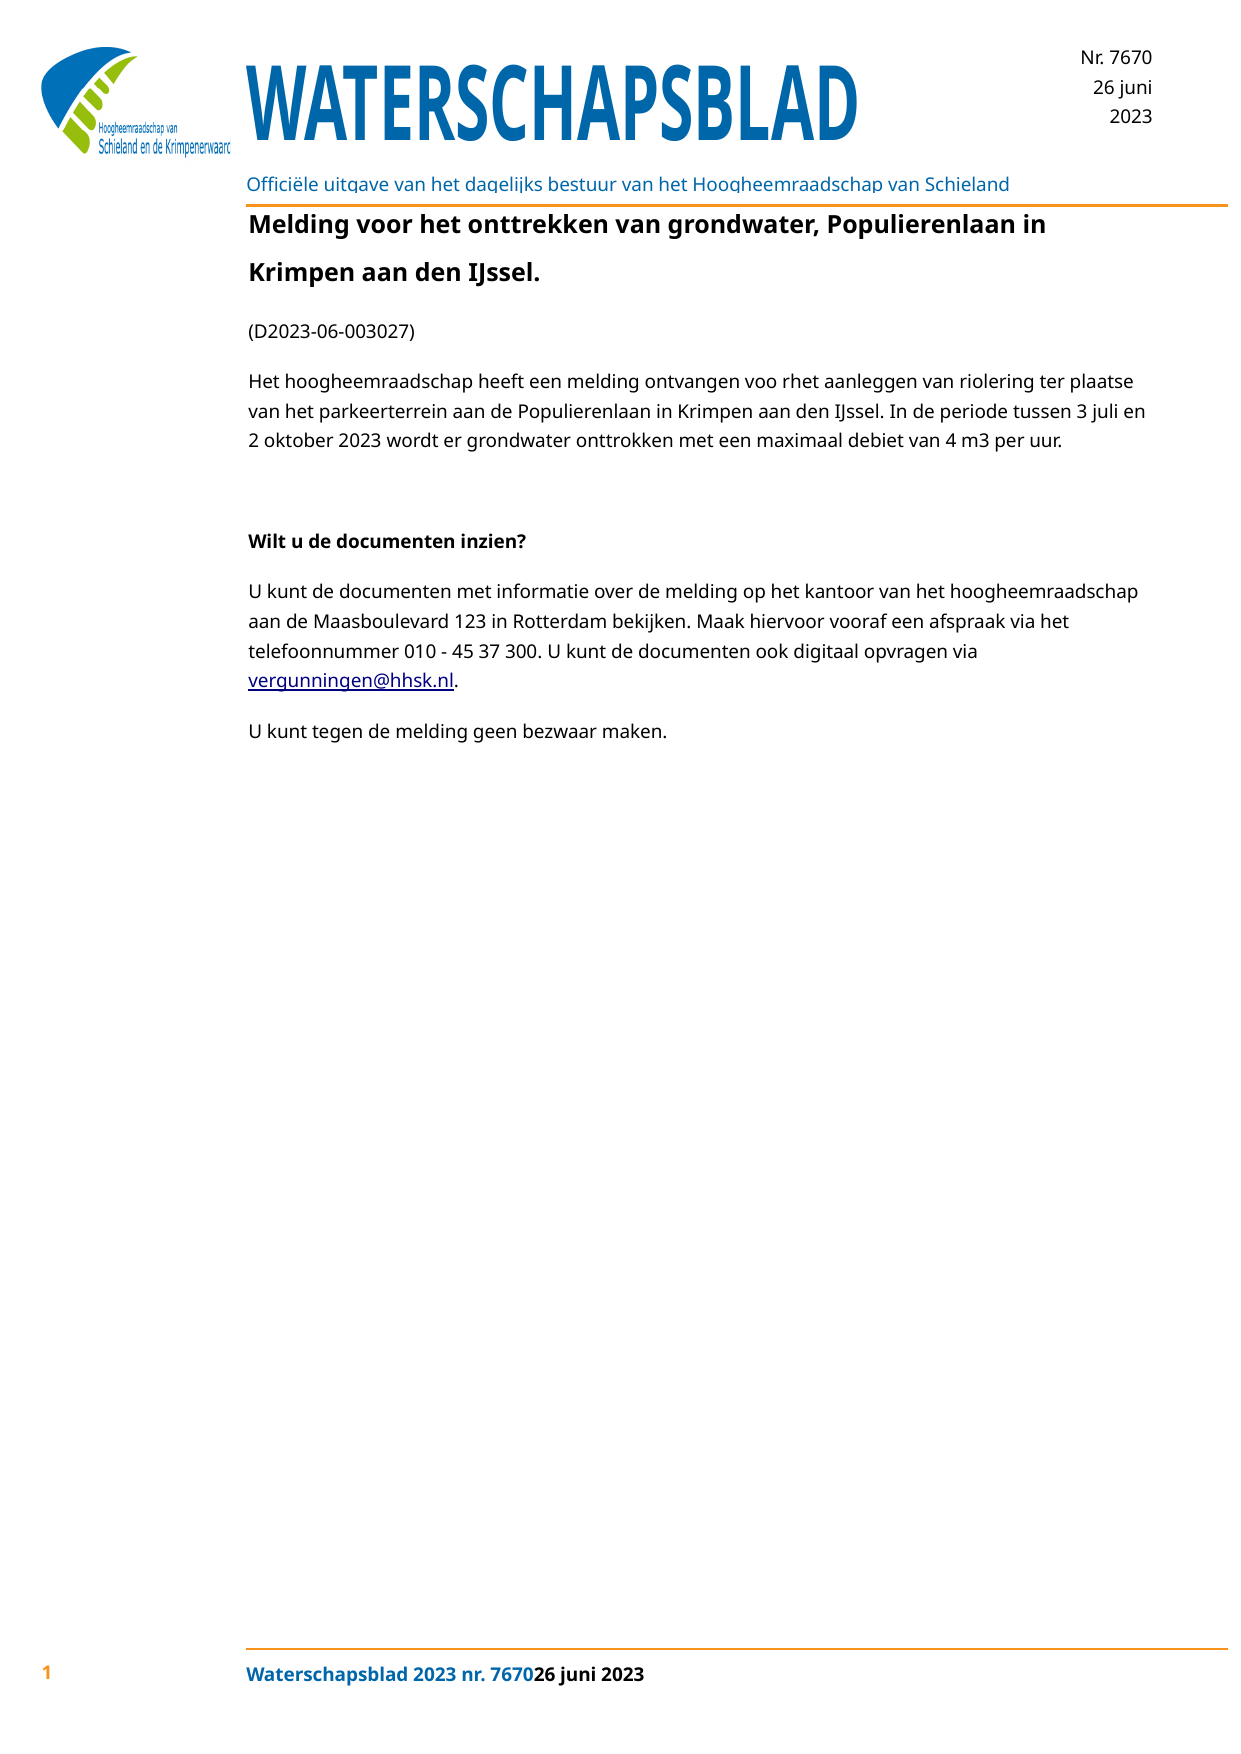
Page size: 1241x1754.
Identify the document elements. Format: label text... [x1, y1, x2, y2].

text Het hoogheemraadschap heeft een melding ontvangen voo rhet aanleggen van riolering ter plaatse van het parkeerterrein aan de Populierenlaan in Krimpen aan den IJssel. In de periode tussen 3 juli en 2 oktober 2023 wordt er grondwater onttrokken met een maximaal debiet van 4 m3 per uur. [248, 368, 1152, 453]
text U kunt tegen de melding geen bezwaar maken. [248, 718, 1152, 744]
picture [41, 47, 231, 172]
text (D2023-06-003027) [248, 318, 1152, 344]
text U kunt de documenten met informatie over de melding op het kantoor van het hoogheemraadschap aan de Maasboulevard 123 in Rotterdam bekijken. Maak hiervoor vooraf een afspraak via het telefoonnummer 010 - 45 37 300. U kunt de documenten ook digitaal opvragen via vergunningen@hhsk.nl. [248, 579, 1152, 693]
text Melding voor het onttrekken van grondwater, Populierenlaan in Krimpen aan den IJssel. [248, 207, 1152, 288]
text Wilt u de documenten inzien? [248, 528, 1152, 554]
